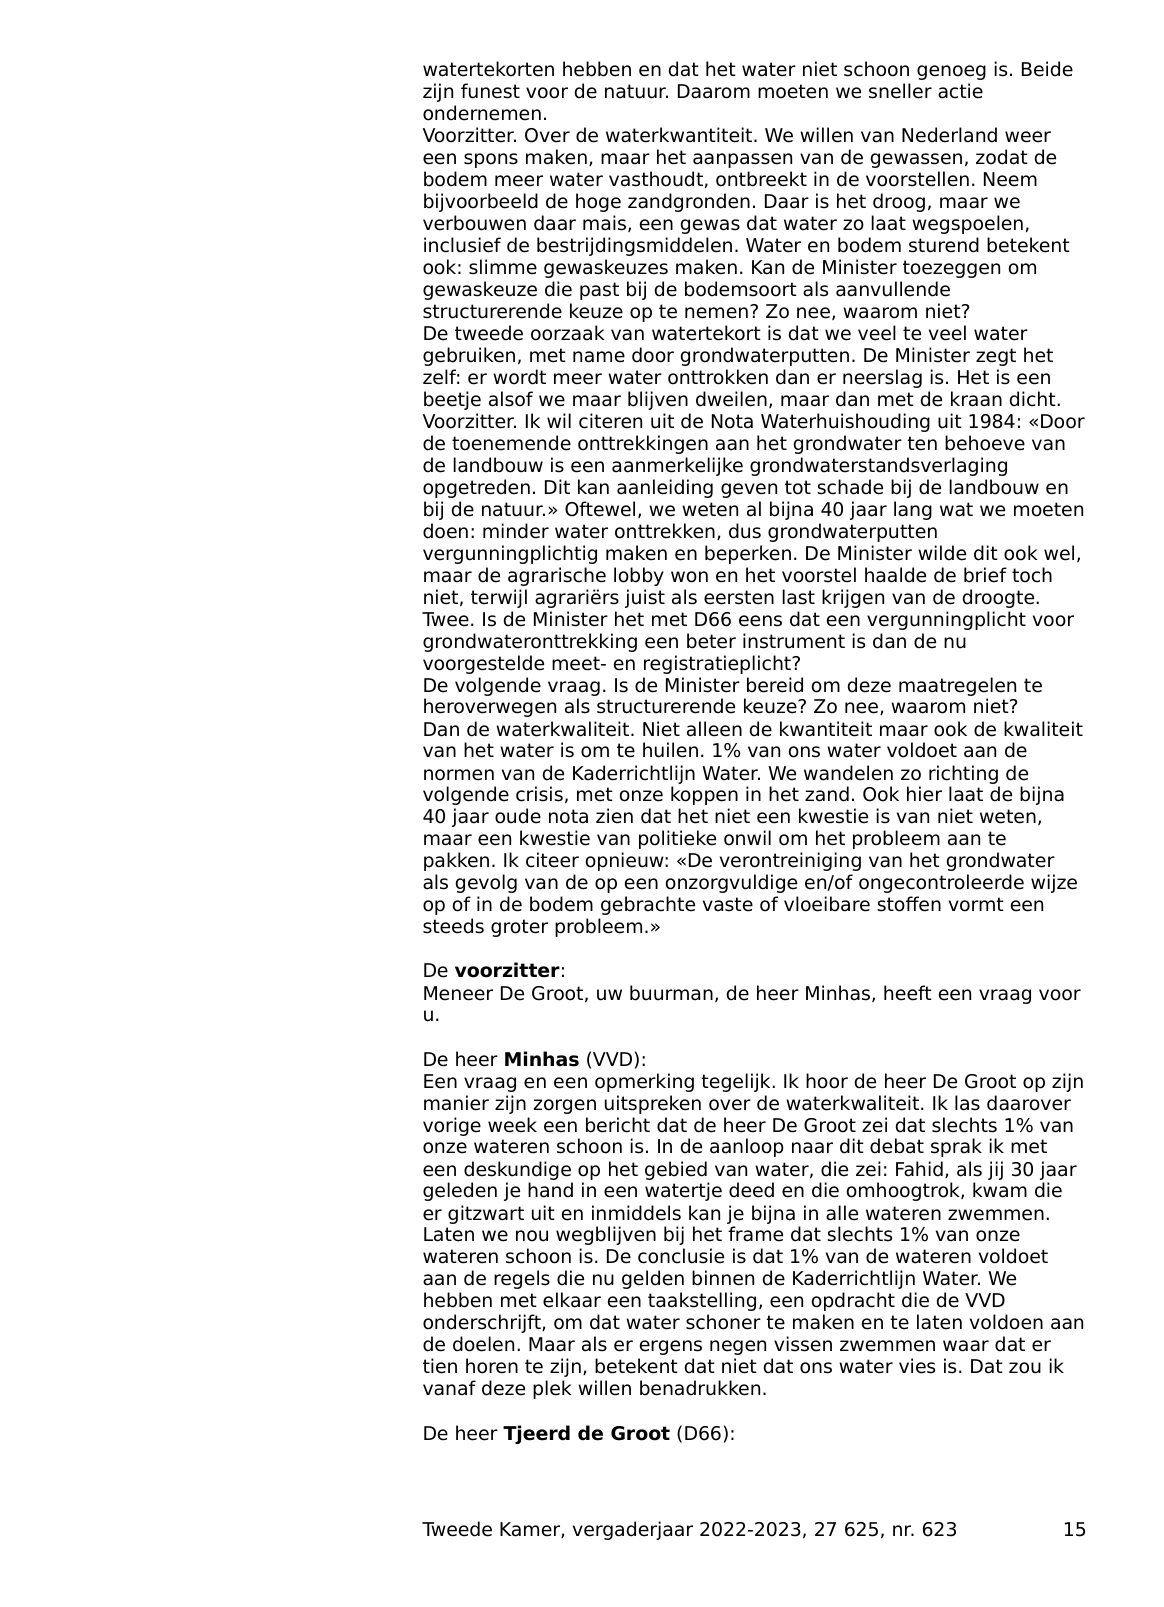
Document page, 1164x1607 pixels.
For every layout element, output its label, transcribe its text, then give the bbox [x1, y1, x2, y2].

text Twee. Is de Minister het met D66 eens dat een vergunningplicht voor grondwateronttrekking een beter instrument is dan de nu voorgestelde meet- en registratieplicht? [422, 608, 1087, 674]
text De volgende vraag. Is de Minister bereid om deze maatregelen te heroverwegen als structurerende keuze? Zo nee, waarom niet? [422, 674, 1087, 718]
text watertekorten hebben en dat het water niet schoon genoeg is. Beide zijn funest voor de natuur. Daarom moeten we sneller actie ondernemen. [422, 59, 1087, 125]
text Voorzitter. Ik wil citeren uit de Nota Waterhuishouding uit 1984: «Door de toenemende onttrekkingen aan het grondwater ten behoeve van de landbouw is een aanmerkelijke grondwaterstandsverlaging opgetreden. Dit kan aanleiding geven tot schade bij de landbouw en bij de natuur.» Oftewel, we weten al bijna 40 jaar lang wat we moeten doen: minder water onttrekken, dus grondwaterputten vergunningplichtig maken en beperken. De Minister wilde dit ook wel, maar de agrarische lobby won en het voorstel haalde de brief toch niet, terwijl agrariërs juist als eersten last krijgen van de droogte. [422, 411, 1087, 608]
text De tweede oorzaak van watertekort is dat we veel te veel water gebruiken, met name door grondwaterputten. De Minister zegt het zelf: er wordt meer water onttrokken dan er neerslag is. Het is een beetje alsof we maar blijven dweilen, maar dan met de kraan dicht. [422, 323, 1087, 411]
text Meneer De Groot, uw buurman, de heer Minhas, heeft een vraag voor u. [422, 982, 1087, 1026]
text Een vraag en een opmerking tegelijk. Ik hoor de heer De Groot op zijn manier zijn zorgen uitspreken over de waterkwaliteit. Ik las daarover vorige week een bericht dat de heer De Groot zei dat slechts 1% van onze wateren schoon is. In de aanloop naar dit debat sprak ik met een deskundige op het gebied van water, die zei: Fahid, als jij 30 jaar geleden je hand in een watertje deed en die omhoogtrok, kwam die er gitzwart uit en inmiddels kan je bijna in alle wateren zwemmen. Laten we nou wegblijven bij het frame dat slechts 1% van onze wateren schoon is. De conclusie is dat 1% van de wateren voldoet aan de regels die nu gelden binnen de Kaderrichtlijn Water. We hebben met elkaar een taakstelling, een opdracht die de VVD onderschrijft, om dat water schoner te maken en te laten voldoen aan de doelen. Maar als er ergens negen vissen zwemmen waar dat er tien horen te zijn, betekent dat niet dat ons water vies is. Dat zou ik vanaf deze plek willen benadrukken. [422, 1071, 1087, 1400]
text De heer Minhas (VVD): [422, 1048, 1087, 1071]
text De voorzitter: [422, 960, 1087, 982]
text Voorzitter. Over de waterkwantiteit. We willen van Nederland weer een spons maken, maar het aanpassen van de gewassen, zodat de bodem meer water vasthoudt, ontbreekt in de voorstellen. Neem bijvoorbeeld de hoge zandgronden. Daar is het droog, maar we verbouwen daar mais, een gewas dat water zo laat wegspoelen, inclusief de bestrijdingsmiddelen. Water en bodem sturend betekent ook: slimme gewaskeuzes maken. Kan de Minister toezeggen om gewaskeuze die past bij de bodemsoort als aanvullende structurerende keuze op te nemen? Zo nee, waarom niet? [422, 125, 1087, 323]
text Dan de waterkwaliteit. Niet alleen de kwantiteit maar ook de kwaliteit van het water is om te huilen. 1% van ons water voldoet aan de normen van de Kaderrichtlijn Water. We wandelen zo richting de volgende crisis, met onze koppen in het zand. Ook hier laat de bijna 40 jaar oude nota zien dat het niet een kwestie is van niet weten, maar een kwestie van politieke onwil om het probleem aan te pakken. Ik citeer opnieuw: «De verontreiniging van het grondwater als gevolg van de op een onzorgvuldige en/of ongecontroleerde wijze op of in de bodem gebrachte vaste of vloeibare stoffen vormt een steeds groter probleem.» [422, 718, 1087, 938]
text De heer Tjeerd de Groot (D66): [422, 1422, 1087, 1444]
